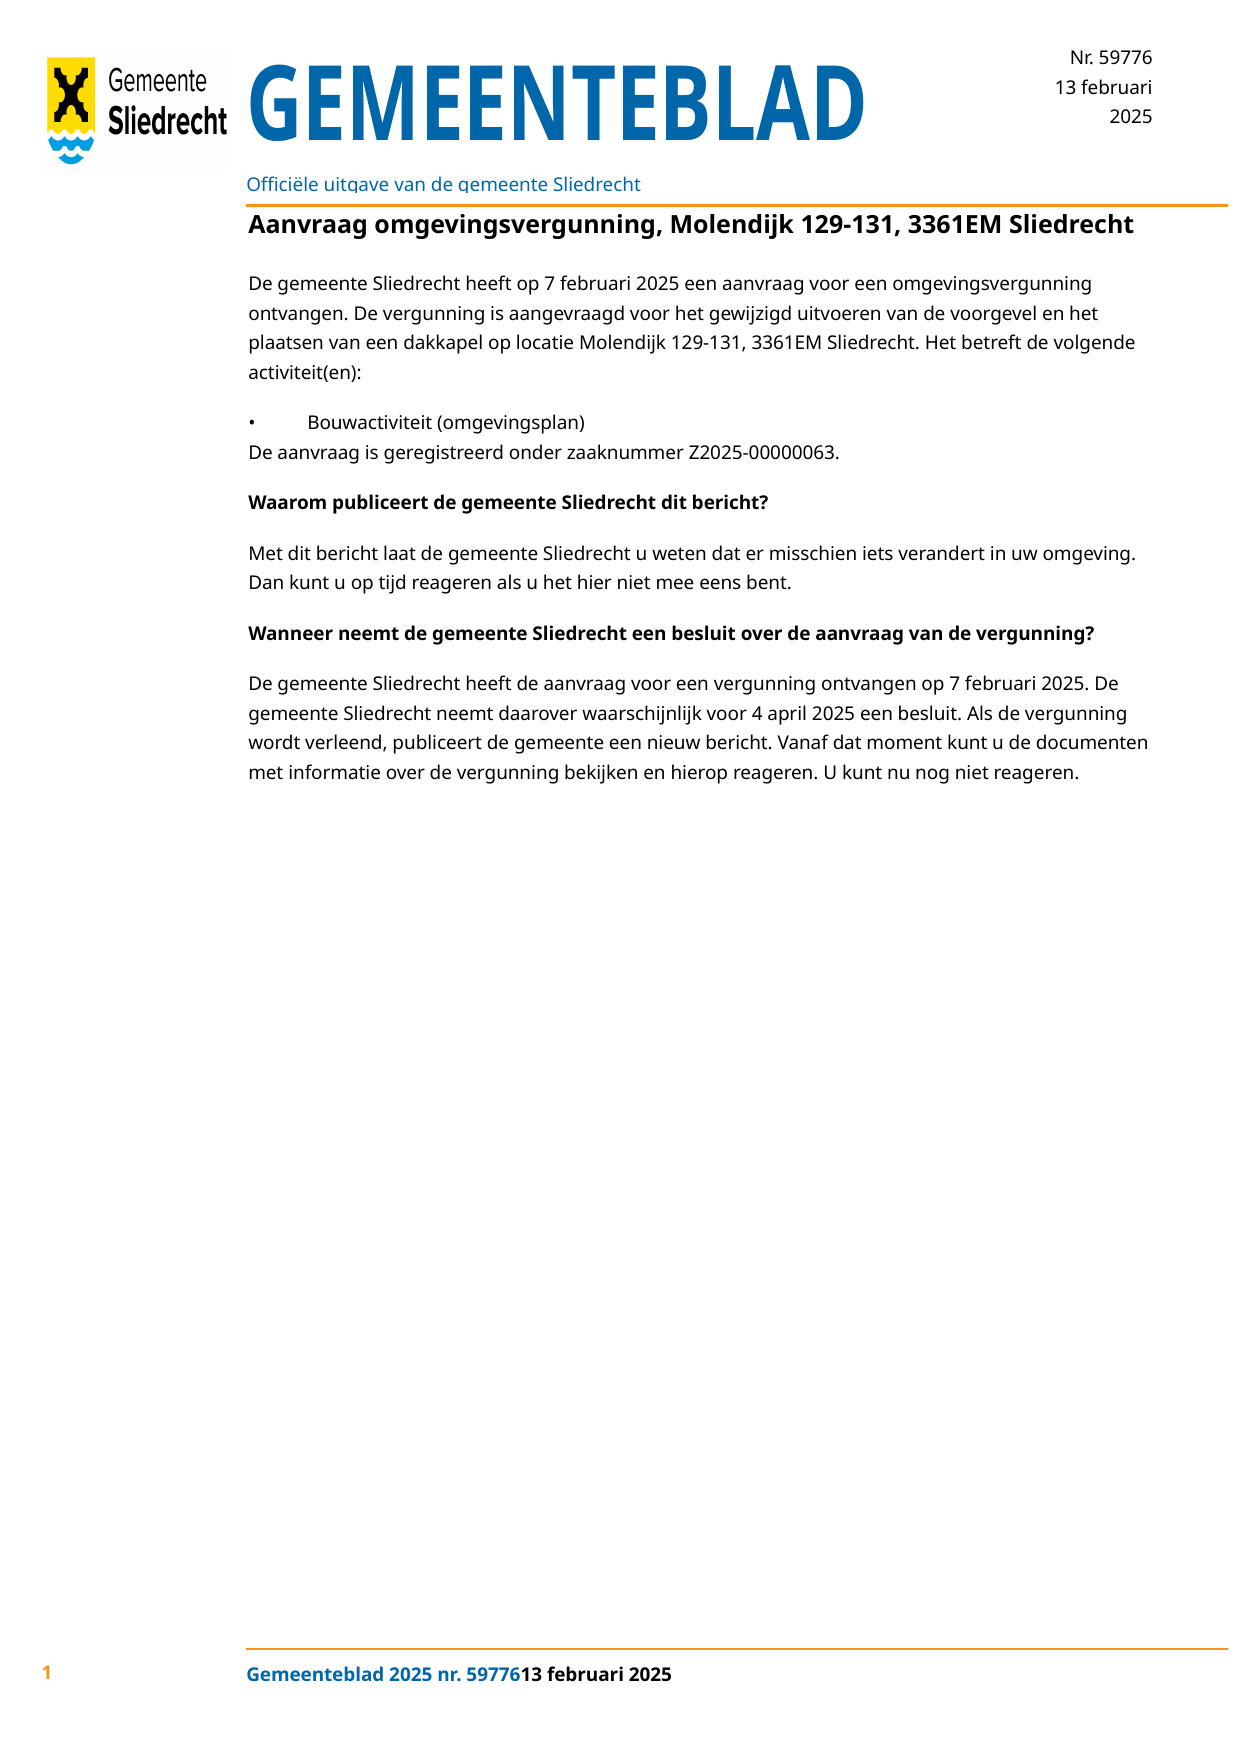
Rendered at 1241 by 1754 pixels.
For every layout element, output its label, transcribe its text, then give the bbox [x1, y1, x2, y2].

list Bouwactiviteit (omgevingsplan) [248, 409, 1152, 435]
text Waarom publiceert de gemeente Sliedrecht dit bericht? [248, 489, 1152, 515]
text De aanvraag is geregistreerd onder zaaknummer Z2025-00000063. [248, 439, 1152, 465]
text De gemeente Sliedrecht heeft de aanvraag voor een vergunning ontvangen op 7 februari 2025. De gemeente Sliedrecht neemt daarover waarschijnlijk voor 4 april 2025 een besluit. Als de vergunning wordt verleend, publiceert de gemeente een nieuw bericht. Vanaf dat moment kunt u de documenten met informatie over de vergunning bekijken en hierop reageren. U kunt nu nog niet reageren. [248, 670, 1152, 785]
text De gemeente Sliedrecht heeft op 7 februari 2025 een aanvraag voor een omgevingsvergunning ontvangen. De vergunning is aangevraagd voor het gewijzigd uitvoeren van de voorgevel en het plaatsen van een dakkapel op locatie Molendijk 129-131, 3361EM Sliedrecht. Het betreft de volgende activiteit(en): [248, 270, 1152, 385]
picture [41, 47, 231, 172]
text Met dit bericht laat de gemeente Sliedrecht u weten dat er misschien iets verandert in uw omgeving. Dan kunt u op tijd reageren als u het hier niet mee eens bent. [248, 540, 1152, 595]
text Wanneer neemt de gemeente Sliedrecht een besluit over de aanvraag van de vergunning? [248, 620, 1152, 646]
text Aanvraag omgevingsvergunning, Molendijk 129-131, 3361EM Sliedrecht [248, 207, 1152, 241]
